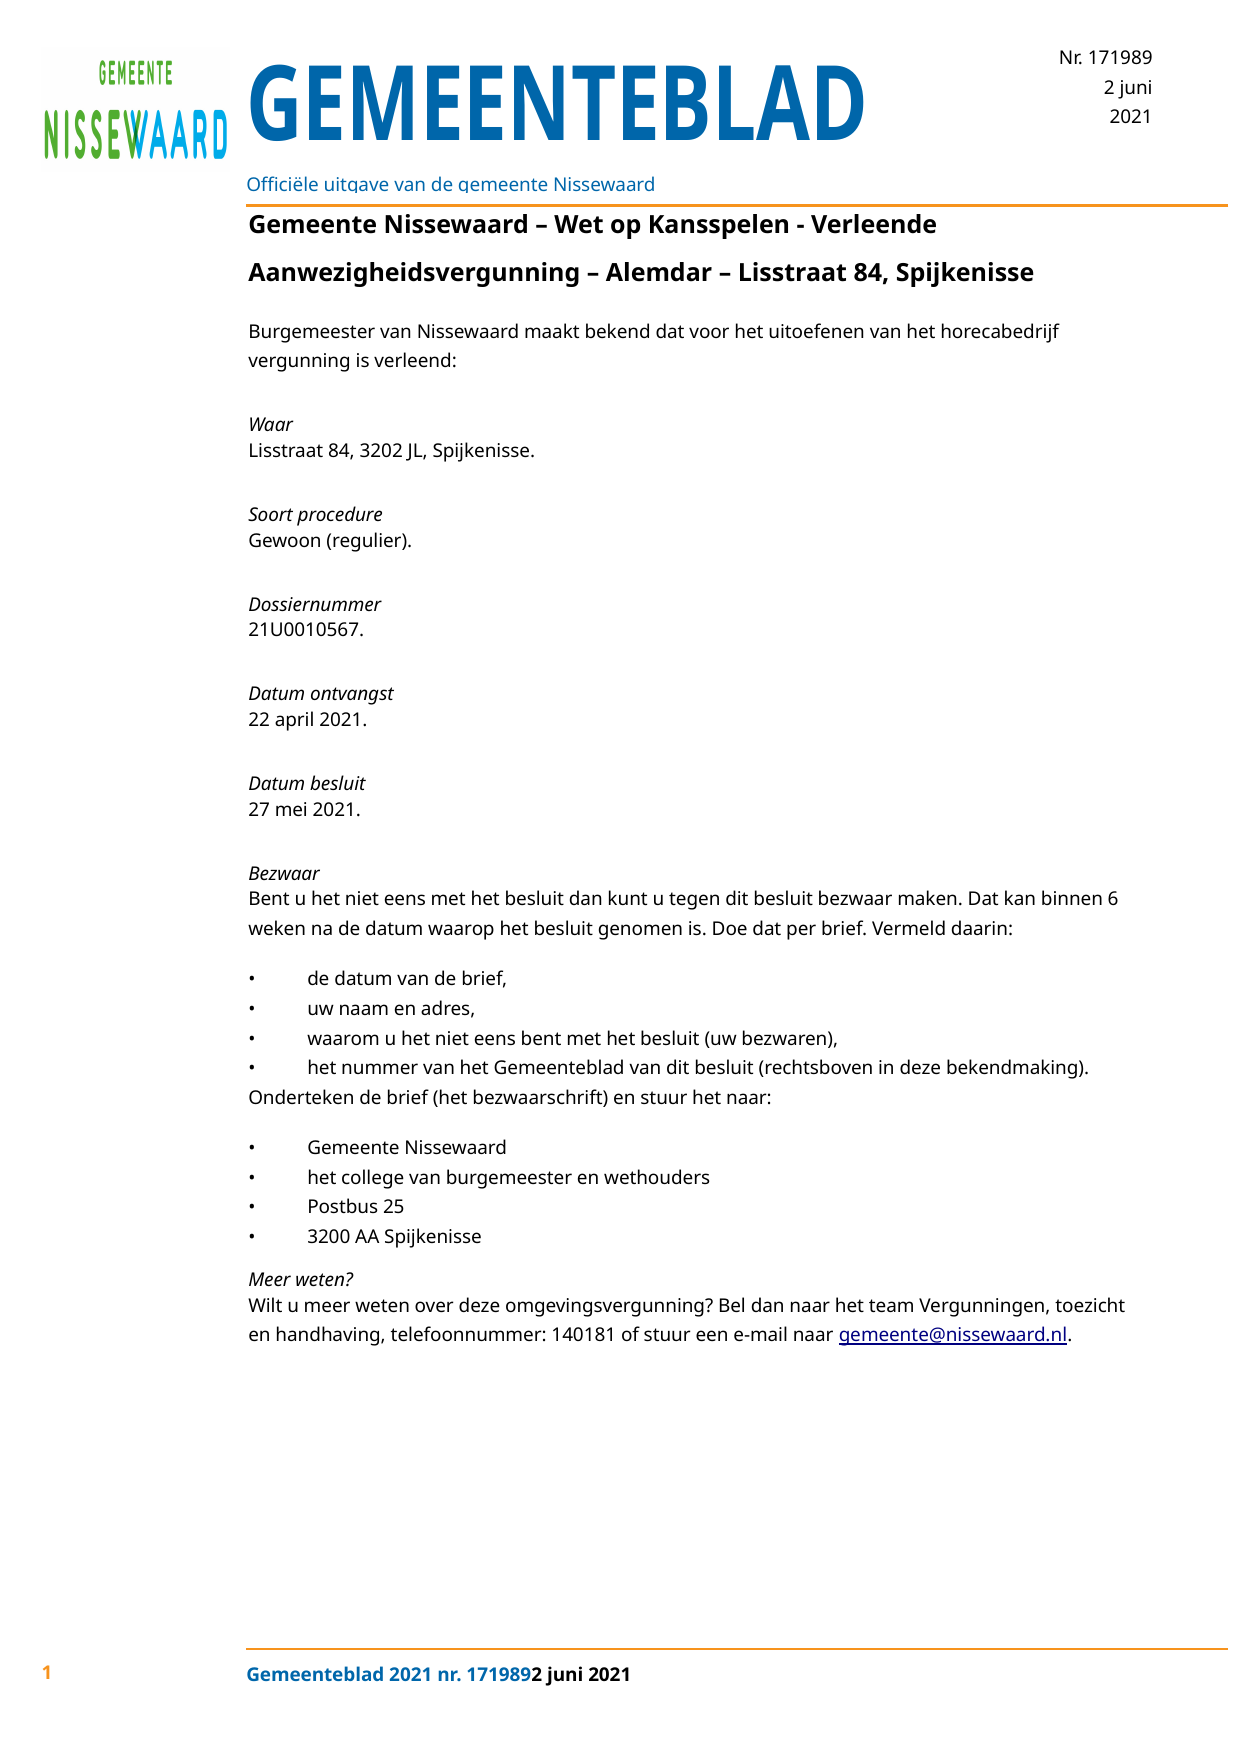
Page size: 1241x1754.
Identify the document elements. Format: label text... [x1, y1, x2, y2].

list 3200 AA Spijkenisse [248, 1223, 1152, 1249]
list de datum van de brief, [248, 966, 1152, 991]
text Soort procedure [248, 501, 1152, 527]
text Bent u het niet eens met het besluit dan kunt u tegen dit besluit bezwaar maken. Dat kan binnen 6 weken na de datum waarop het besluit genomen is. Doe dat per brief. Vermeld daarin: [248, 886, 1152, 941]
picture [41, 47, 231, 172]
text 21U0010567. [248, 617, 1152, 642]
text 22 april 2021. [248, 706, 1152, 732]
list waarom u het niet eens bent met het besluit (uw bezwaren), [248, 1025, 1152, 1051]
list het nummer van het Gemeenteblad van dit besluit (rechtsboven in deze bekendmaking). [248, 1054, 1152, 1080]
text Meer weten? [248, 1266, 1152, 1292]
text Gewoon (regulier). [248, 527, 1152, 553]
list het college van burgemeester en wethouders [248, 1164, 1152, 1190]
text Waar [248, 411, 1152, 437]
text 27 mei 2021. [248, 796, 1152, 822]
list uw naam en adres, [248, 995, 1152, 1021]
text Datum ontvangst [248, 681, 1152, 706]
text Gemeente Nissewaard – Wet op Kansspelen - Verleende Aanwezigheidsvergunning – Alemdar – Lisstraat 84, Spijkenisse [248, 207, 1152, 288]
text Datum besluit [248, 770, 1152, 796]
text Bezwaar [248, 860, 1152, 886]
list Gemeente Nissewaard [248, 1134, 1152, 1160]
text Wilt u meer weten over deze omgevingsvergunning? Bel dan naar het team Vergunningen, toezicht en handhaving, telefoonnummer: 140181 of stuur een e-mail naar gemeente@nissewaard.nl. [248, 1292, 1152, 1347]
text Burgemeester van Nissewaard maakt bekend dat voor het uitoefenen van het horecabedrijf vergunning is verleend: [248, 318, 1152, 373]
list Postbus 25 [248, 1193, 1152, 1219]
text Onderteken de brief (het bezwaarschrift) en stuur het naar: [248, 1084, 1152, 1110]
text Lisstraat 84, 3202 JL, Spijkenisse. [248, 437, 1152, 463]
text Dossiernummer [248, 591, 1152, 617]
